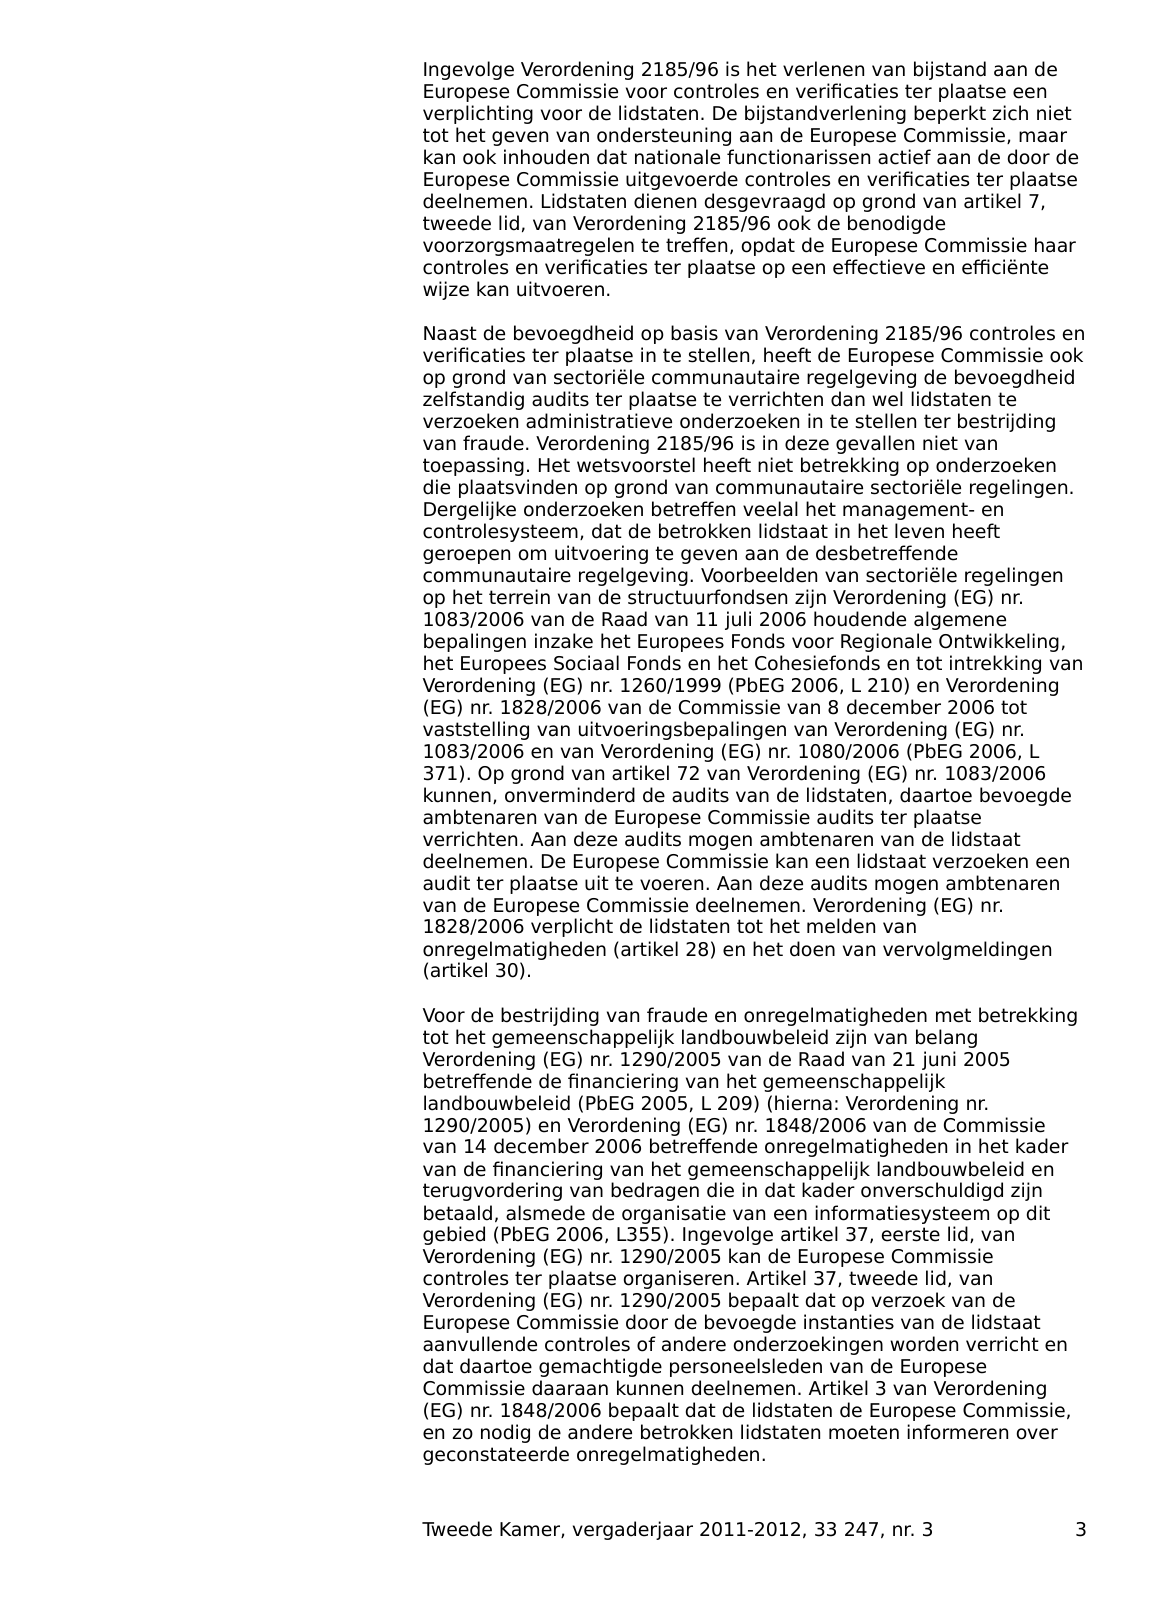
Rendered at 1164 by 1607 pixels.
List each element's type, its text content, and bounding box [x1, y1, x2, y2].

text Ingevolge Verordening 2185/96 is het verlenen van bijstand aan de Europese Commissie voor controles en verificaties ter plaatse een verplichting voor de lidstaten. De bijstandverlening beperkt zich niet tot het geven van ondersteuning aan de Europese Commissie, maar kan ook inhouden dat nationale functionarissen actief aan de door de Europese Commissie uitgevoerde controles en verificaties ter plaatse deelnemen. Lidstaten dienen desgevraagd op grond van artikel 7, tweede lid, van Verordening 2185/96 ook de benodigde voorzorgsmaatregelen te treffen, opdat de Europese Commissie haar controles en verificaties ter plaatse op een effectieve en efficiënte wijze kan uitvoeren. [422, 59, 1087, 301]
text Naast de bevoegdheid op basis van Verordening 2185/96 controles en verificaties ter plaatse in te stellen, heeft de Europese Commissie ook op grond van sectoriële communautaire regelgeving de bevoegdheid zelfstandig audits ter plaatse te verrichten dan wel lidstaten te verzoeken administratieve onderzoeken in te stellen ter bestrijding van fraude. Verordening 2185/96 is in deze gevallen niet van toepassing. Het wetsvoorstel heeft niet betrekking op onderzoeken die plaatsvinden op grond van communautaire sectoriële regelingen. Dergelijke onderzoeken betreffen veelal het management- en controlesysteem, dat de betrokken lidstaat in het leven heeft geroepen om uitvoering te geven aan de desbetreffende communautaire regelgeving. Voorbeelden van sectoriële regelingen op het terrein van de structuurfondsen zijn Verordening (EG) nr. 1083/2006 van de Raad van 11 juli 2006 houdende algemene bepalingen inzake het Europees Fonds voor Regionale Ontwikkeling, het Europees Sociaal Fonds en het Cohesiefonds en tot intrekking van Verordening (EG) nr. 1260/1999 (PbEG 2006, L 210) en Verordening (EG) nr. 1828/2006 van de Commissie van 8 december 2006 tot vaststelling van uitvoeringsbepalingen van Verordening (EG) nr. 1083/2006 en van Verordening (EG) nr. 1080/2006 (PbEG 2006, L 371). Op grond van artikel 72 van Verordening (EG) nr. 1083/2006 kunnen, onverminderd de audits van de lidstaten, daartoe bevoegde ambtenaren van de Europese Commissie audits ter plaatse verrichten. Aan deze audits mogen ambtenaren van de lidstaat deelnemen. De Europese Commissie kan een lidstaat verzoeken een audit ter plaatse uit te voeren. Aan deze audits mogen ambtenaren van de Europese Commissie deelnemen. Verordening (EG) nr. 1828/2006 verplicht de lidstaten tot het melden van onregelmatigheden (artikel 28) en het doen van vervolgmeldingen (artikel 30). [422, 323, 1087, 982]
text Voor de bestrijding van fraude en onregelmatigheden met betrekking tot het gemeenschappelijk landbouwbeleid zijn van belang Verordening (EG) nr. 1290/2005 van de Raad van 21 juni 2005 betreffende de financiering van het gemeenschappelijk landbouwbeleid (PbEG 2005, L 209) (hierna: Verordening nr. 1290/2005) en Verordening (EG) nr. 1848/2006 van de Commissie van 14 december 2006 betreffende onregelmatigheden in het kader van de financiering van het gemeenschappelijk landbouwbeleid en terugvordering van bedragen die in dat kader onverschuldigd zijn betaald, alsmede de organisatie van een informatiesysteem op dit gebied (PbEG 2006, L355). Ingevolge artikel 37, eerste lid, van Verordening (EG) nr. 1290/2005 kan de Europese Commissie controles ter plaatse organiseren. Artikel 37, tweede lid, van Verordening (EG) nr. 1290/2005 bepaalt dat op verzoek van de Europese Commissie door de bevoegde instanties van de lidstaat aanvullende controles of andere onderzoekingen worden verricht en dat daartoe gemachtigde personeelsleden van de Europese Commissie daaraan kunnen deelnemen. Artikel 3 van Verordening (EG) nr. 1848/2006 bepaalt dat de lidstaten de Europese Commissie, en zo nodig de andere betrokken lidstaten moeten informeren over geconstateerde onregelmatigheden. [422, 1004, 1087, 1466]
